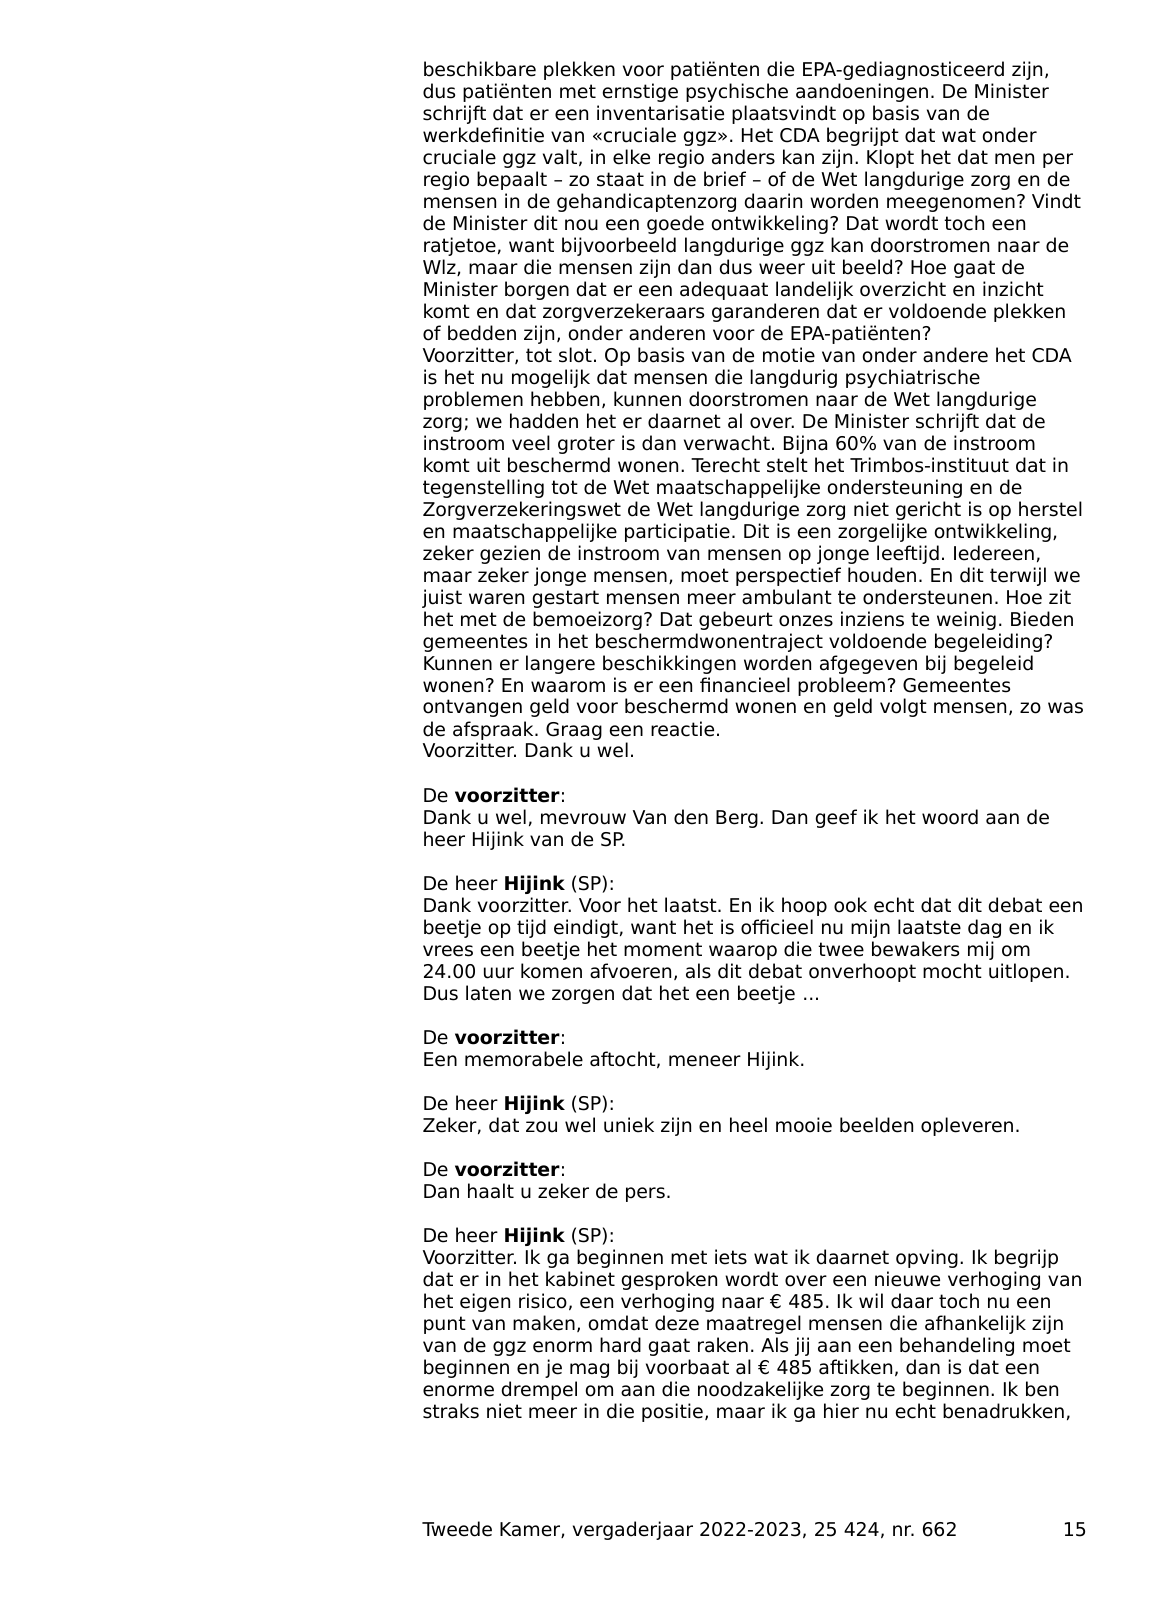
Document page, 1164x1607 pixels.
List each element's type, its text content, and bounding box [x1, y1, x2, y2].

text De voorzitter: [422, 1159, 1087, 1181]
text Zeker, dat zou wel uniek zijn en heel mooie beelden opleveren. [422, 1115, 1087, 1137]
text Voorzitter. Ik ga beginnen met iets wat ik daarnet opving. Ik begrijp dat er in het kabinet gesproken wordt over een nieuwe verhoging van het eigen risico, een verhoging naar € 485. Ik wil daar toch nu een punt van maken, omdat deze maatregel mensen die afhankelijk zijn van de ggz enorm hard gaat raken. Als jij aan een behandeling moet beginnen en je mag bij voorbaat al € 485 aftikken, dan is dat een enorme drempel om aan die noodzakelijke zorg te beginnen. Ik ben straks niet meer in die positie, maar ik ga hier nu echt benadrukken, [422, 1247, 1087, 1423]
text Dan haalt u zeker de pers. [422, 1181, 1087, 1203]
text De heer Hijink (SP): [422, 1093, 1087, 1115]
text De heer Hijink (SP): [422, 1225, 1087, 1247]
text De voorzitter: [422, 784, 1087, 807]
text Dank voorzitter. Voor het laatst. En ik hoop ook echt dat dit debat een beetje op tijd eindigt, want het is officieel nu mijn laatste dag en ik vrees een beetje het moment waarop die twee bewakers mij om 24.00 uur komen afvoeren, als dit debat onverhoopt mocht uitlopen. Dus laten we zorgen dat het een beetje ... [422, 895, 1087, 1004]
text Voorzitter, tot slot. Op basis van de motie van onder andere het CDA is het nu mogelijk dat mensen die langdurig psychiatrische problemen hebben, kunnen doorstromen naar de Wet langdurige zorg; we hadden het er daarnet al over. De Minister schrijft dat de instroom veel groter is dan verwacht. Bijna 60% van de instroom komt uit beschermd wonen. Terecht stelt het Trimbos-instituut dat in tegenstelling tot de Wet maatschappelijke ondersteuning en de Zorgverzekeringswet de Wet langdurige zorg niet gericht is op herstel en maatschappelijke participatie. Dit is een zorgelijke ontwikkeling, zeker gezien de instroom van mensen op jonge leeftijd. Iedereen, maar zeker jonge mensen, moet perspectief houden. En dit terwijl we juist waren gestart mensen meer ambulant te ondersteunen. Hoe zit het met de bemoeizorg? Dat gebeurt onzes inziens te weinig. Bieden gemeentes in het beschermdwonentraject voldoende begeleiding? Kunnen er langere beschikkingen worden afgegeven bij begeleid wonen? En waarom is er een financieel probleem? Gemeentes ontvangen geld voor beschermd wonen en geld volgt mensen, zo was de afspraak. Graag een reactie. [422, 345, 1087, 740]
text beschikbare plekken voor patiënten die EPA-gediagnosticeerd zijn, dus patiënten met ernstige psychische aandoeningen. De Minister schrijft dat er een inventarisatie plaatsvindt op basis van de werkdefinitie van «cruciale ggz». Het CDA begrijpt dat wat onder cruciale ggz valt, in elke regio anders kan zijn. Klopt het dat men per regio bepaalt – zo staat in de brief – of de Wet langdurige zorg en de mensen in de gehandicaptenzorg daarin worden meegenomen? Vindt de Minister dit nou een goede ontwikkeling? Dat wordt toch een ratjetoe, want bijvoorbeeld langdurige ggz kan doorstromen naar de Wlz, maar die mensen zijn dan dus weer uit beeld? Hoe gaat de Minister borgen dat er een adequaat landelijk overzicht en inzicht komt en dat zorgverzekeraars garanderen dat er voldoende plekken of bedden zijn, onder anderen voor de EPA-patiënten? [422, 59, 1087, 345]
text De heer Hijink (SP): [422, 873, 1087, 895]
text Voorzitter. Dank u wel. [422, 740, 1087, 762]
text Een memorabele aftocht, meneer Hijink. [422, 1049, 1087, 1071]
text De voorzitter: [422, 1027, 1087, 1049]
text Dank u wel, mevrouw Van den Berg. Dan geef ik het woord aan de heer Hijink van de SP. [422, 807, 1087, 851]
